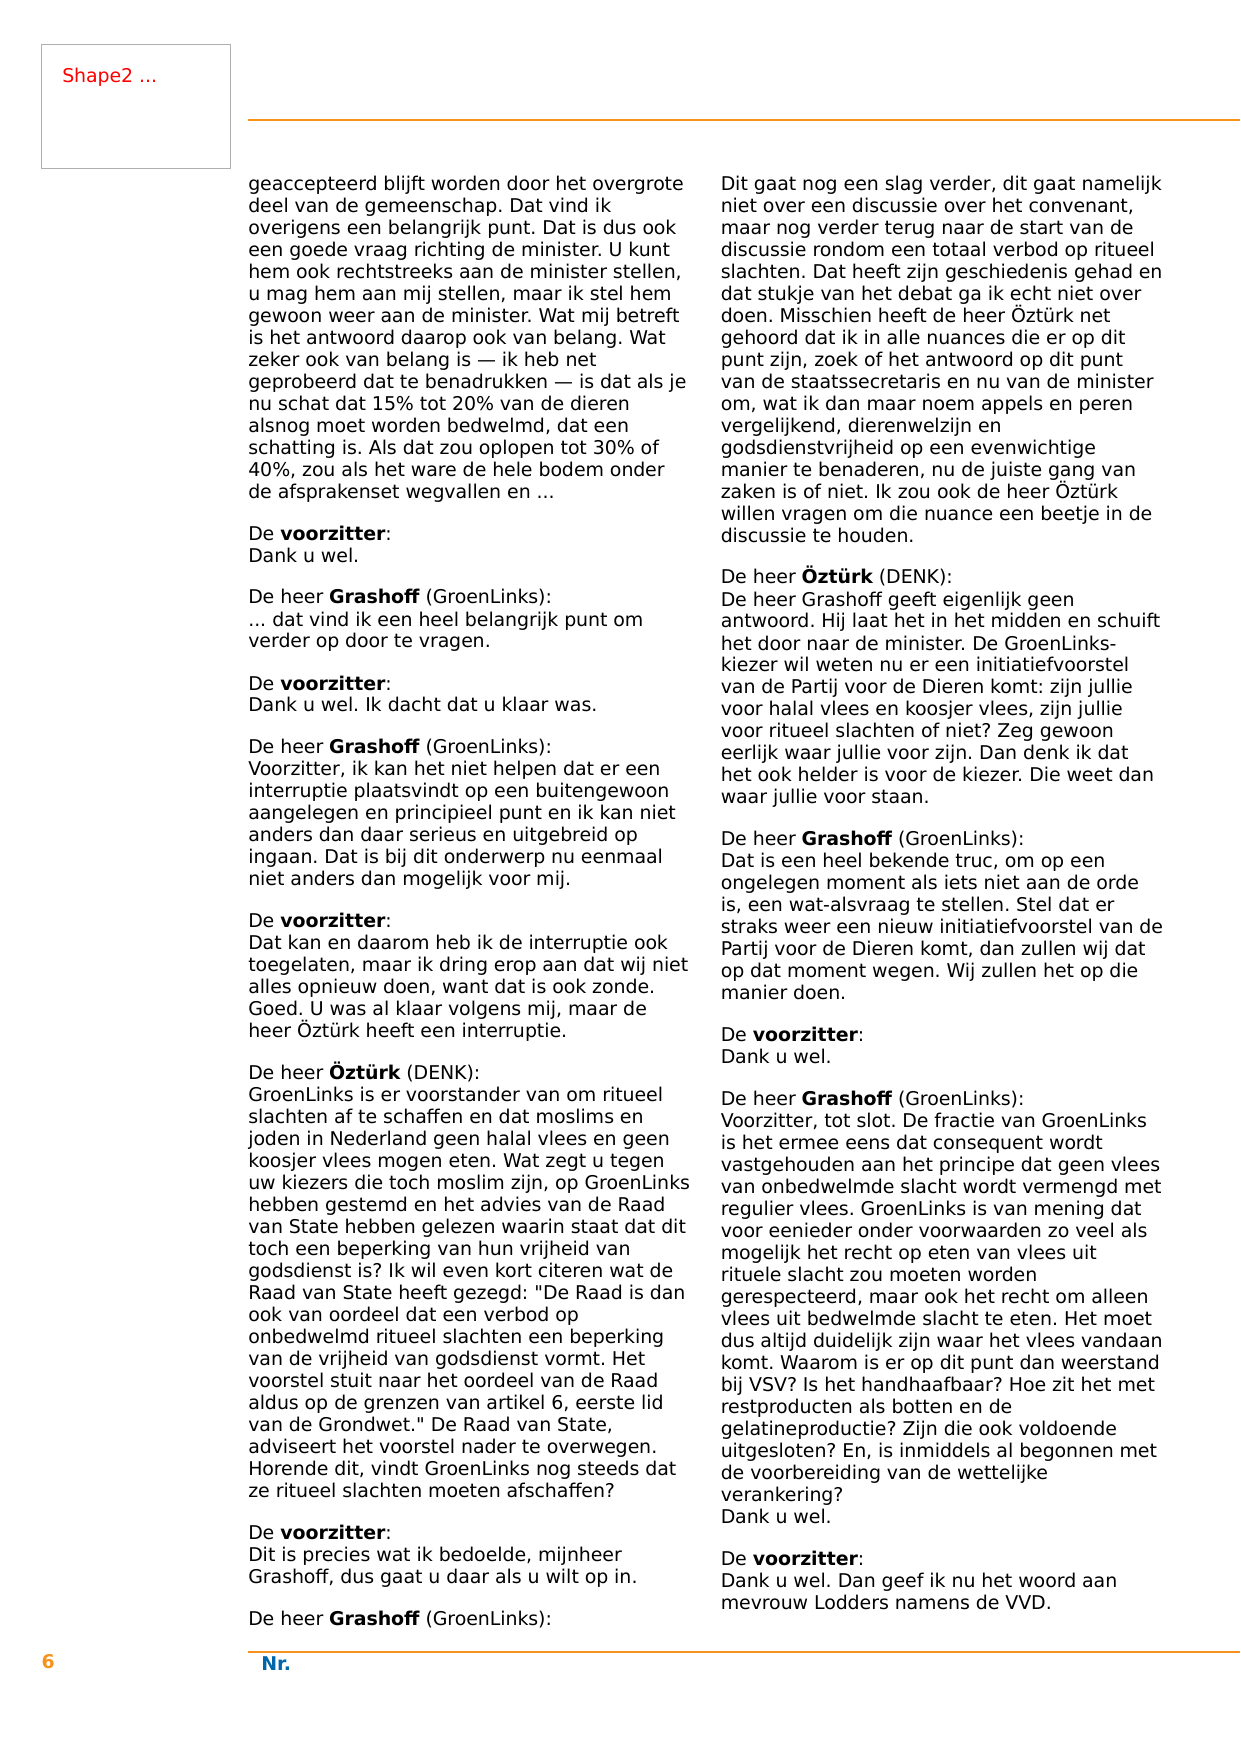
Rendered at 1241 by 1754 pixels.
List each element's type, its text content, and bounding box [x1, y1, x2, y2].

text Dit gaat nog een slag verder, dit gaat namelijk niet over een discussie over het convenant, maar nog verder terug naar de start van de discussie rondom een totaal verbod op ritueel slachten. Dat heeft zijn geschiedenis gehad en dat stukje van het debat ga ik echt niet over doen. Misschien heeft de heer Öztürk net gehoord dat ik in alle nuances die er op dit punt zijn, zoek of het antwoord op dit punt van de staatssecretaris en nu van de minister om, wat ik dan maar noem appels en peren vergelijkend, dierenwelzijn en godsdienstvrijheid op een evenwichtige manier te benaderen, nu de juiste gang van zaken is of niet. Ik zou ook de heer Öztürk willen vragen om die nuance een beetje in de discussie te houden. [721, 173, 1163, 546]
text De voorzitter: [248, 910, 691, 932]
text De voorzitter: [721, 1024, 1163, 1046]
text De heer Grashoff (GroenLinks): [248, 736, 691, 758]
text Voorzitter, tot slot. De fractie van GroenLinks is het ermee eens dat consequent wordt vastgehouden aan het principe dat geen vlees van onbedwelmde slacht wordt vermengd met regulier vlees. GroenLinks is van mening dat voor eenieder onder voorwaarden zo veel als mogelijk het recht op eten van vlees uit rituele slacht zou moeten worden gerespecteerd, maar ook het recht om alleen vlees uit bedwelmde slacht te eten. Het moet dus altijd duidelijk zijn waar het vlees vandaan komt. Waarom is er op dit punt dan weerstand bij VSV? Is het handhaafbaar? Hoe zit het met restproducten als botten en de gelatineproductie? Zijn die ook voldoende uitgesloten? En, is inmiddels al begonnen met de voorbereiding van de wettelijke verankering? [721, 1110, 1163, 1506]
text De heer Grashoff (GroenLinks): [248, 1608, 691, 1629]
text De heer Grashoff (GroenLinks): [248, 586, 691, 608]
text Dank u wel. [721, 1506, 1163, 1528]
text GroenLinks is er voorstander van om ritueel slachten af te schaffen en dat moslims en joden in Nederland geen halal vlees en geen koosjer vlees mogen eten. Wat zegt u tegen uw kiezers die toch moslim zijn, op GroenLinks hebben gestemd en het advies van de Raad van State hebben gelezen waarin staat dat dit toch een beperking van hun vrijheid van godsdienst is? Ik wil even kort citeren wat de Raad van State heeft gezegd: "De Raad is dan ook van oordeel dat een verbod op onbedwelmd ritueel slachten een beperking van de vrijheid van godsdienst vormt. Het voorstel stuit naar het oordeel van de Raad aldus op de grenzen van artikel 6, eerste lid van de Grondwet." De Raad van State, adviseert het voorstel nader te overwegen. Horende dit, vindt GroenLinks nog steeds dat ze ritueel slachten moeten afschaffen? [248, 1084, 691, 1502]
text De voorzitter: [248, 522, 691, 544]
text De heer Grashoff geeft eigenlijk geen antwoord. Hij laat het in het midden en schuift het door naar de minister. De GroenLinks-kiezer wil weten nu er een initiatiefvoorstel van de Partij voor de Dieren komt: zijn jullie voor halal vlees en koosjer vlees, zijn jullie voor ritueel slachten of niet? Zeg gewoon eerlijk waar jullie voor zijn. Dan denk ik dat het ook helder is voor de kiezer. Die weet dan waar jullie voor staan. [721, 588, 1163, 808]
text De heer Grashoff (GroenLinks): [721, 1088, 1163, 1110]
text De heer Öztürk (DENK): [248, 1062, 691, 1084]
text Dank u wel. [248, 544, 691, 566]
text De heer Grashoff (GroenLinks): [721, 828, 1163, 850]
text Dat is een heel bekende truc, om op een ongelegen moment als iets niet aan de orde is, een wat-alsvraag te stellen. Stel dat er straks weer een nieuw initiatiefvoorstel van de Partij voor de Dieren komt, dan zullen wij dat op dat moment wegen. Wij zullen het op die manier doen. [721, 850, 1163, 1004]
text De voorzitter: [248, 672, 691, 694]
text De voorzitter: [721, 1548, 1163, 1569]
text Dank u wel. Dan geef ik nu het woord aan mevrouw Lodders namens de VVD. [721, 1569, 1163, 1613]
text De heer Öztürk (DENK): [721, 566, 1163, 588]
text Dat kan en daarom heb ik de interruptie ook toegelaten, maar ik dring erop aan dat wij niet alles opnieuw doen, want dat is ook zonde. Goed. U was al klaar volgens mij, maar de heer Öztürk heeft een interruptie. [248, 932, 691, 1042]
text ... dat vind ik een heel belangrijk punt om verder op door te vragen. [248, 608, 691, 652]
text Dank u wel. [721, 1046, 1163, 1068]
text Dit is precies wat ik bedoelde, mijnheer Grashoff, dus gaat u daar als u wilt op in. [248, 1544, 691, 1588]
text De voorzitter: [248, 1522, 691, 1544]
text geaccepteerd blijft worden door het overgrote deel van de gemeenschap. Dat vind ik overigens een belangrijk punt. Dat is dus ook een goede vraag richting de minister. U kunt hem ook rechtstreeks aan de minister stellen, u mag hem aan mij stellen, maar ik stel hem gewoon weer aan de minister. Wat mij betreft is het antwoord daarop ook van belang. Wat zeker ook van belang is — ik heb net geprobeerd dat te benadrukken — is dat als je nu schat dat 15% tot 20% van de dieren alsnog moet worden bedwelmd, dat een schatting is. Als dat zou oplopen tot 30% of 40%, zou als het ware de hele bodem onder de afsprakenset wegvallen en ... [248, 173, 691, 502]
text Voorzitter, ik kan het niet helpen dat er een interruptie plaatsvindt op een buitengewoon aangelegen en principieel punt en ik kan niet anders dan daar serieus en uitgebreid op ingaan. Dat is bij dit onderwerp nu eenmaal niet anders dan mogelijk voor mij. [248, 758, 691, 890]
text Dank u wel. Ik dacht dat u klaar was. [248, 694, 691, 716]
